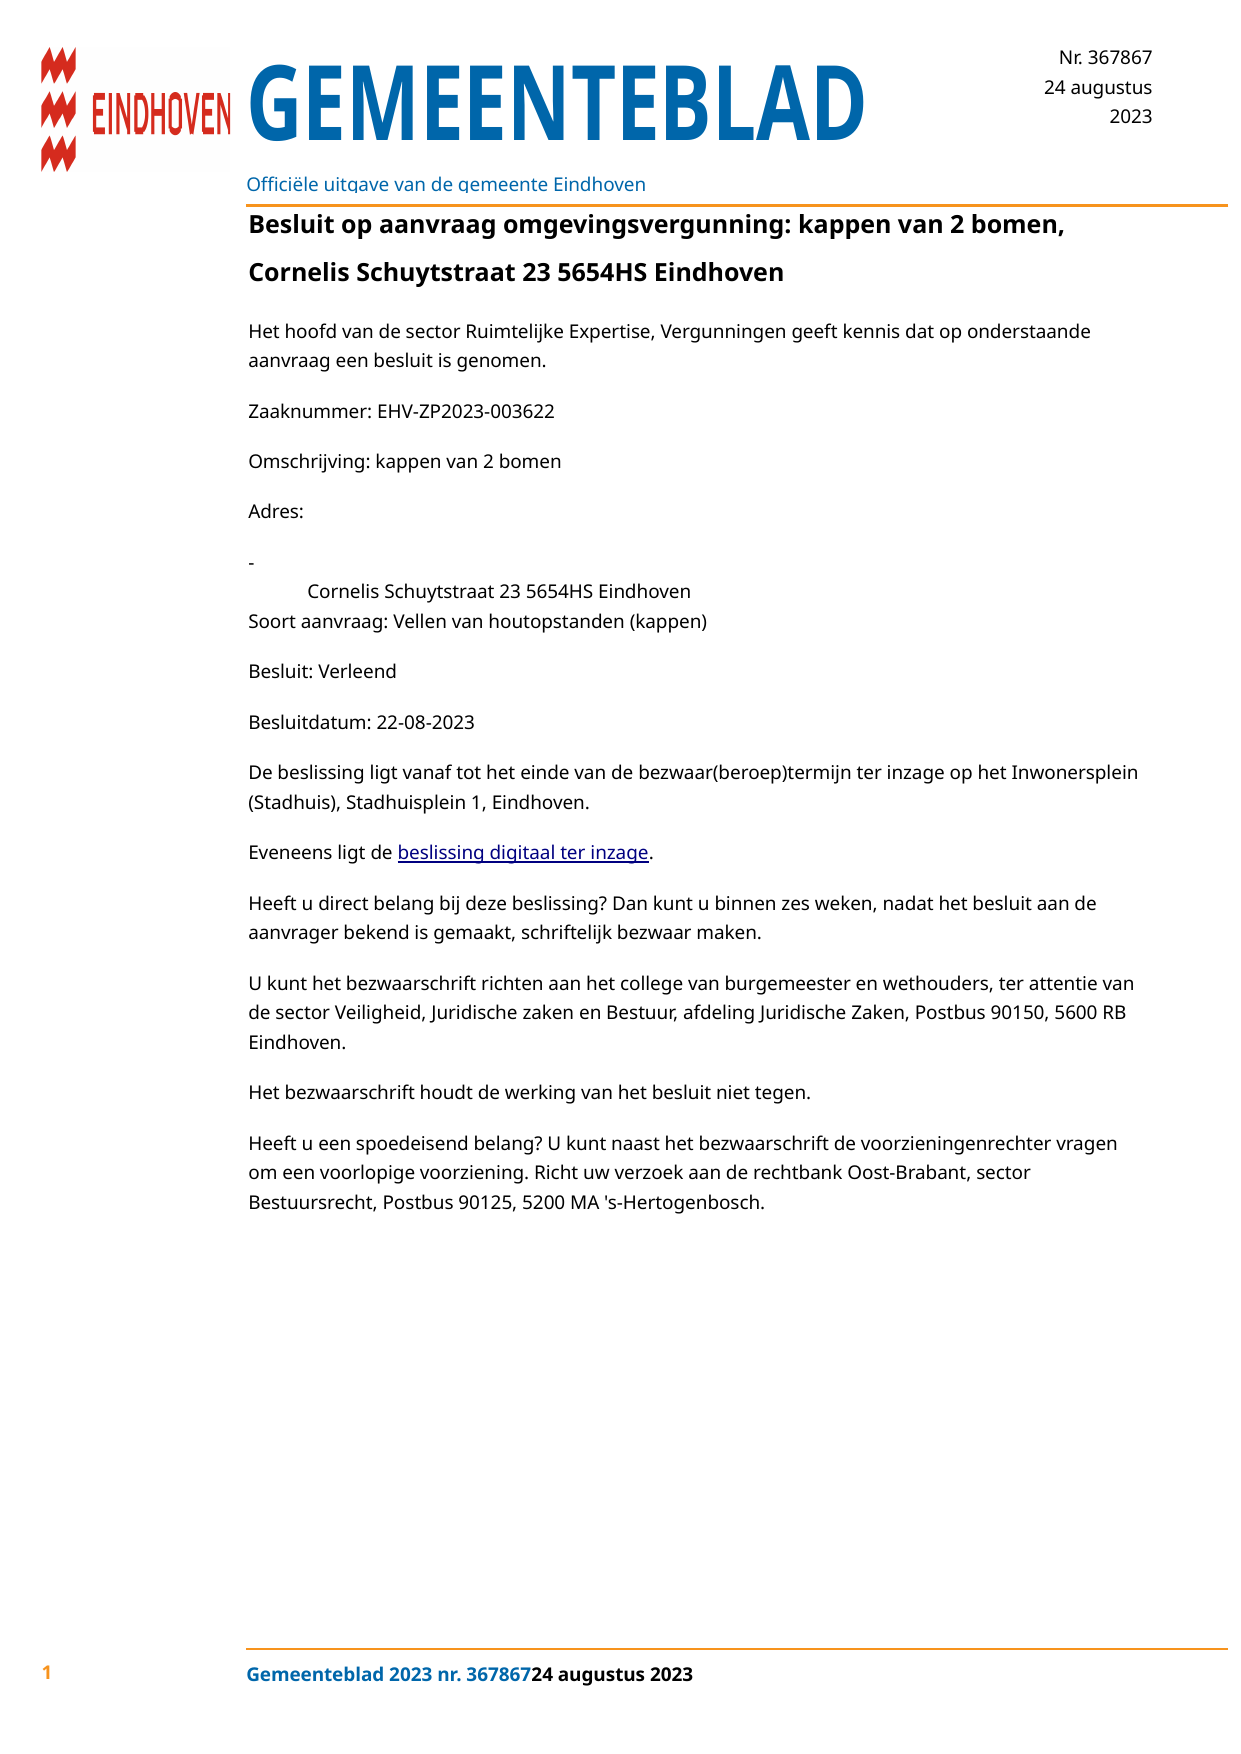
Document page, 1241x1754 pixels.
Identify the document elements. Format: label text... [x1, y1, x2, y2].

text U kunt het bezwaarschrift richten aan het college van burgemeester en wethouders, ter attentie van de sector Veiligheid, Juridische zaken en Bestuur, afdeling Juridische Zaken, Postbus 90150, 5600 RB Eindhoven. [248, 970, 1152, 1055]
text Eveneens ligt de beslissing digitaal ter inzage. [248, 839, 1152, 865]
text De beslissing ligt vanaf tot het einde van de bezwaar(beroep)termijn ter inzage op het Inwonersplein (Stadhuis), Stadhuisplein 1, Eindhoven. [248, 759, 1152, 815]
text Het bezwaarschrift houdt de werking van het besluit niet tegen. [248, 1079, 1152, 1105]
text Heeft u direct belang bij deze beslissing? Dan kunt u binnen zes weken, nadat het besluit aan de aanvrager bekend is gemaakt, schriftelijk bezwaar maken. [248, 890, 1152, 945]
text Het hoofd van de sector Ruimtelijke Expertise, Vergunningen geeft kennis dat op onderstaande aanvraag een besluit is genomen. [248, 318, 1152, 373]
text Omschrijving: kappen van 2 bomen [248, 448, 1152, 474]
picture [41, 47, 231, 172]
text Zaaknummer: EHV-ZP2023-003622 [248, 398, 1152, 424]
text Heeft u een spoedeisend belang? U kunt naast het bezwaarschrift de voorzieningenrechter vragen om een voorlopige voorziening. Richt uw verzoek aan de rechtbank Oost-Brabant, sector Bestuursrecht, Postbus 90125, 5200 MA 's-Hertogenbosch. [248, 1130, 1152, 1215]
text Adres: [248, 499, 1152, 524]
list Cornelis Schuytstraat 23 5654HS Eindhoven [248, 579, 1152, 604]
text Besluitdatum: 22-08-2023 [248, 709, 1152, 735]
text Soort aanvraag: Vellen van houtopstanden (kappen) [248, 608, 1152, 634]
text Besluit: Verleend [248, 659, 1152, 684]
text Besluit op aanvraag omgevingsvergunning: kappen van 2 bomen, Cornelis Schuytstraat 23 5654HS Eindhoven [248, 207, 1152, 288]
